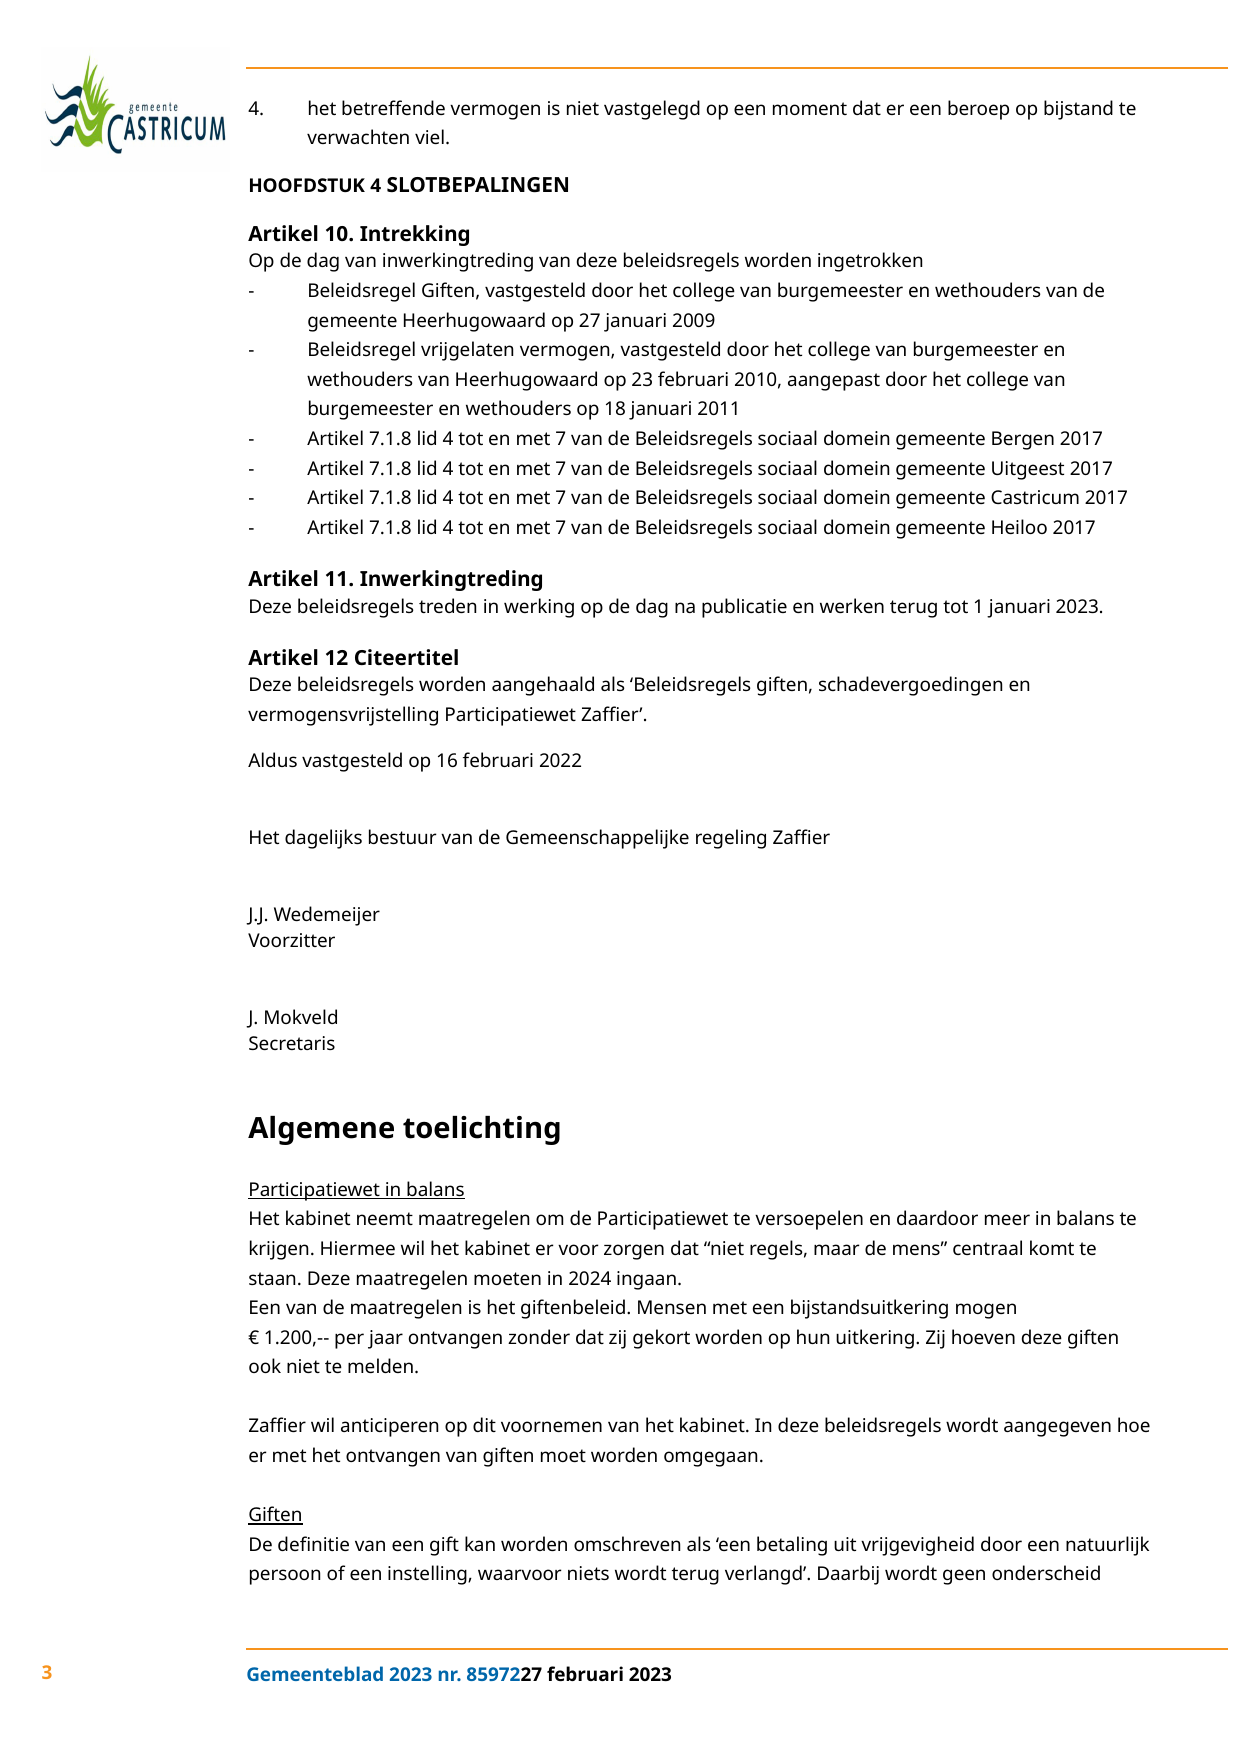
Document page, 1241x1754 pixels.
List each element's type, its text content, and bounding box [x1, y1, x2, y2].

list Artikel 7.1.8 lid 4 tot en met 7 van de Beleidsregels sociaal domein gemeente Castricum 2017 [248, 484, 1152, 510]
text J.J. Wedemeijer [248, 901, 1152, 927]
text Deze beleidsregels treden in werking op de dag na publicatie en werken terug tot 1 januari 2023. [248, 593, 1152, 618]
text HOOFDSTUK 4 SLOTBEPALINGEN [248, 170, 1152, 198]
list Artikel 7.1.8 lid 4 tot en met 7 van de Beleidsregels sociaal domein gemeente Bergen 2017 [248, 425, 1152, 451]
text Voorzitter [248, 927, 1152, 953]
picture [41, 47, 231, 172]
text Een van de maatregelen is het giftenbeleid. Mensen met een bijstandsuitkering mogen [248, 1294, 1152, 1320]
list Artikel 7.1.8 lid 4 tot en met 7 van de Beleidsregels sociaal domein gemeente Heiloo 2017 [248, 514, 1152, 540]
text Artikel 12 Citeertitel [248, 643, 1152, 672]
text Op de dag van inwerkingtreding van deze beleidsregels worden ingetrokken [248, 248, 1152, 273]
text De definitie van een gift kan worden omschreven als ‘een betaling uit vrijgevigheid door een natuurlijk persoon of een instelling, waarvoor niets wordt terug verlangd’. Daarbij wordt geen onderscheid [248, 1531, 1152, 1586]
text Het kabinet neemt maatregelen om de Participatiewet te versoepelen en daardoor meer in balans te krijgen. Hiermee wil het kabinet er voor zorgen dat “niet regels, maar de mens” centraal komt te staan. Deze maatregelen moeten in 2024 ingaan. [248, 1206, 1152, 1290]
text Participatiewet in balans [248, 1176, 1152, 1202]
text Deze beleidsregels worden aangehaald als ‘Beleidsregels giften, schadevergoedingen en vermogensvrijstelling Participatiewet Zaffier’. [248, 672, 1152, 727]
text Artikel 11. Inwerkingtreding [248, 564, 1152, 593]
text Artikel 10. Intrekking [248, 219, 1152, 248]
list Artikel 7.1.8 lid 4 tot en met 7 van de Beleidsregels sociaal domein gemeente Uitgeest 2017 [248, 455, 1152, 481]
text Aldus vastgesteld op 16 februari 2022 [248, 747, 1152, 773]
list Beleidsregel Giften, vastgesteld door het college van burgemeester en wethouders van de gemeente Heerhugowaard op 27 januari 2009 [248, 277, 1152, 333]
text Het dagelijks bestuur van de Gemeenschappelijke regeling Zaffier [248, 824, 1152, 850]
text Giften [248, 1501, 1152, 1527]
list het betreffende vermogen is niet vastgelegd op een moment dat er een beroep op bijstand te verwachten viel. [248, 95, 1152, 150]
text J. Mokveld [248, 1004, 1152, 1030]
text Zaffier wil anticiperen op dit voornemen van het kabinet. In deze beleidsregels wordt aangegeven hoe er met het ontvangen van giften moet worden omgegaan. [248, 1413, 1152, 1468]
text Algemene toelichting [248, 1107, 1152, 1147]
list Beleidsregel vrijgelaten vermogen, vastgesteld door het college van burgemeester en wethouders van Heerhugowaard op 23 februari 2010, aangepast door het college van burgemeester en wethouders op 18 januari 2011 [248, 336, 1152, 421]
text Secretaris [248, 1030, 1152, 1056]
text € 1.200,-- per jaar ontvangen zonder dat zij gekort worden op hun uitkering. Zij hoeven deze giften ook niet te melden. [248, 1324, 1152, 1379]
